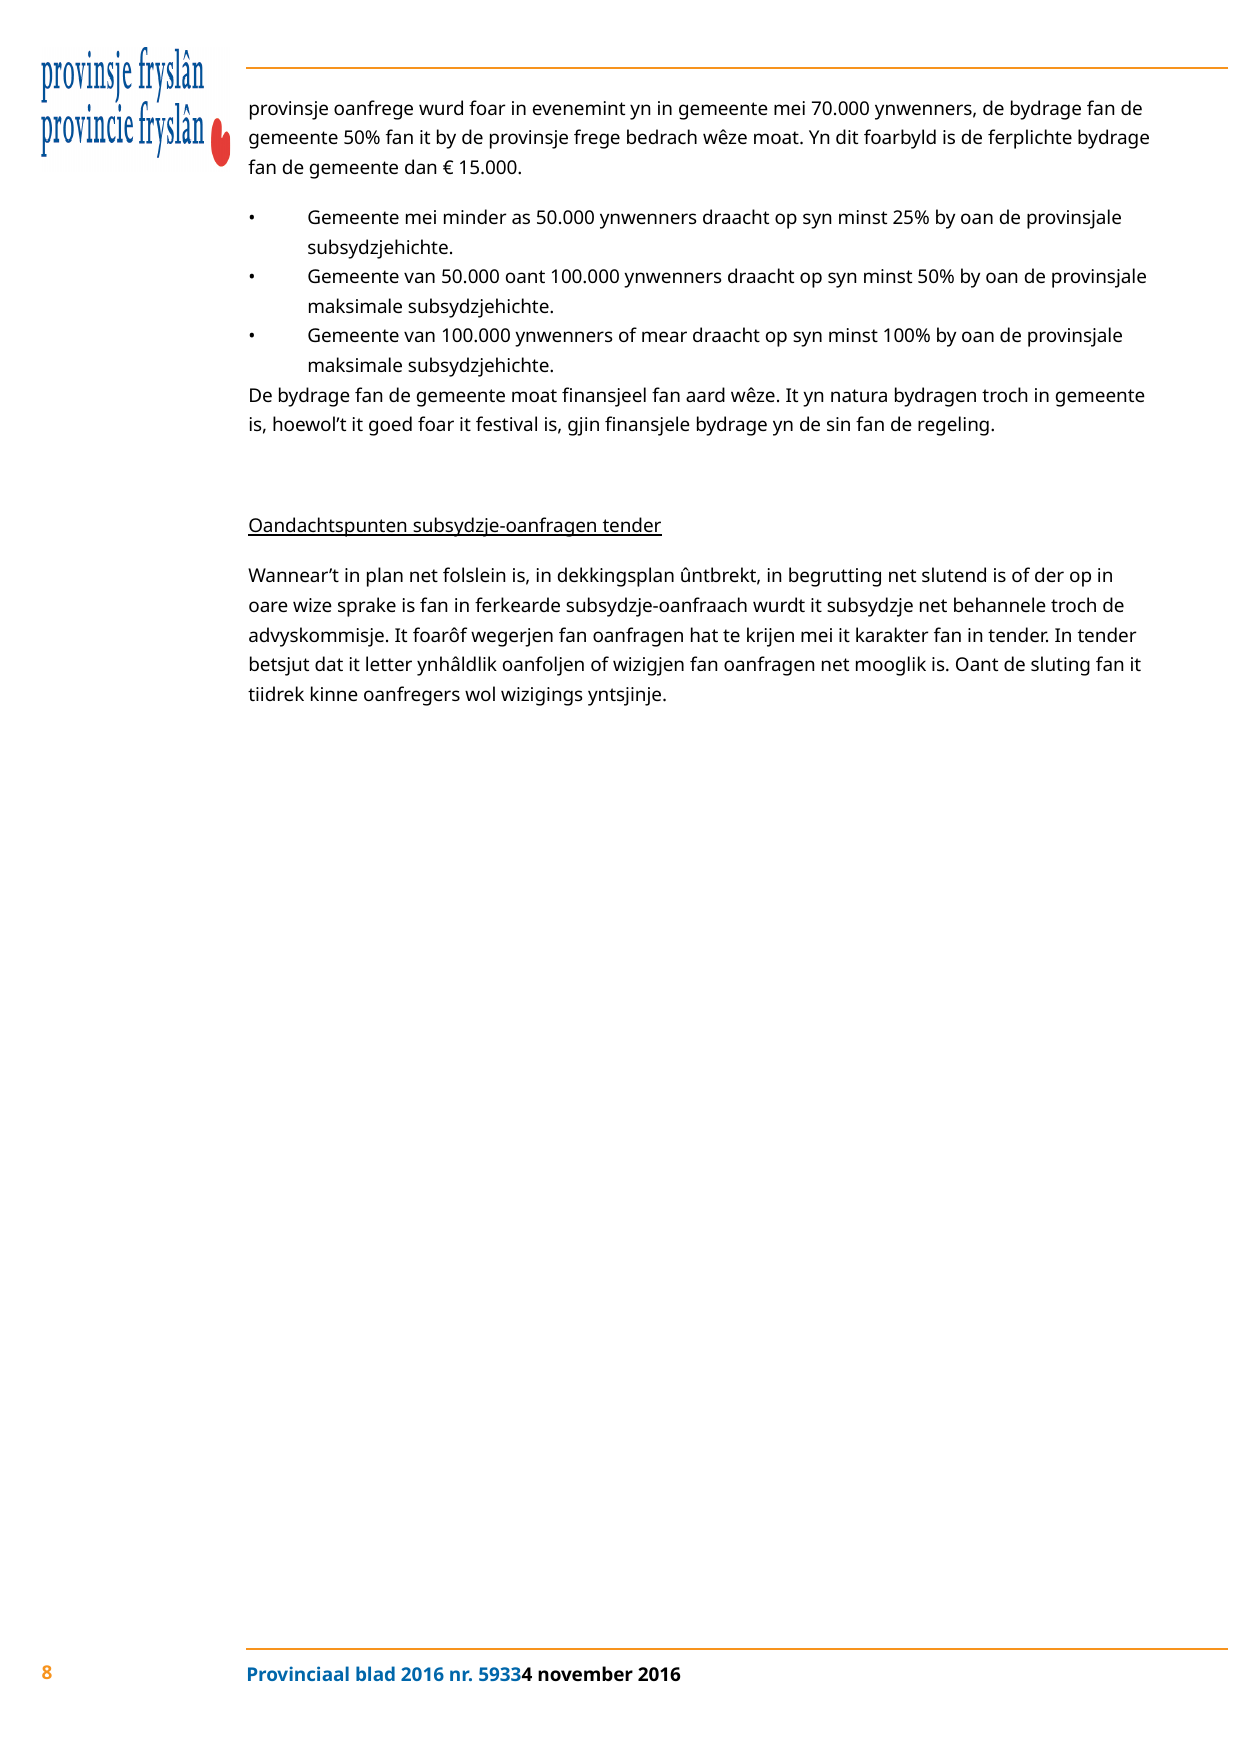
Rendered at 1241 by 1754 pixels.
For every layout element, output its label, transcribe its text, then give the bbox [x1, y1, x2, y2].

text De bydrage fan de gemeente moat finansjeel fan aard wêze. It yn natura bydragen troch in gemeente is, hoewol’t it goed foar it festival is, gjin finansjele bydrage yn de sin fan de regeling. [248, 382, 1152, 437]
picture [41, 47, 231, 172]
text provinsje oanfrege wurd foar in evenemint yn in gemeente mei 70.000 ynwenners, de bydrage fan de gemeente 50% fan it by de provinsje frege bedrach wêze moat. Yn dit foarbyld is de ferplichte bydrage fan de gemeente dan € 15.000. [248, 95, 1152, 180]
text Oandachtspunten subsydzje-oanfragen tender [248, 512, 1152, 538]
list Gemeente mei minder as 50.000 ynwenners draacht op syn minst 25% by oan de provinsjale subsydzjehichte. [248, 204, 1152, 260]
list Gemeente van 50.000 oant 100.000 ynwenners draacht op syn minst 50% by oan de provinsjale maksimale subsydzjehichte. [248, 263, 1152, 319]
text Wannear’t in plan net folslein is, in dekkingsplan ûntbrekt, in begrutting net slutend is of der op in oare wize sprake is fan in ferkearde subsydzje-oanfraach wurdt it subsydzje net behannele troch de advyskommisje. It foarôf wegerjen fan oanfragen hat te krijen mei it karakter fan in tender. In tender betsjut dat it letter ynhâldlik oanfoljen of wizigjen fan oanfragen net mooglik is. Oant de sluting fan it tiidrek kinne oanfregers wol wizigings yntsjinje. [248, 563, 1152, 707]
list Gemeente van 100.000 ynwenners of mear draacht op syn minst 100% by oan de provinsjale maksimale subsydzjehichte. [248, 323, 1152, 378]
